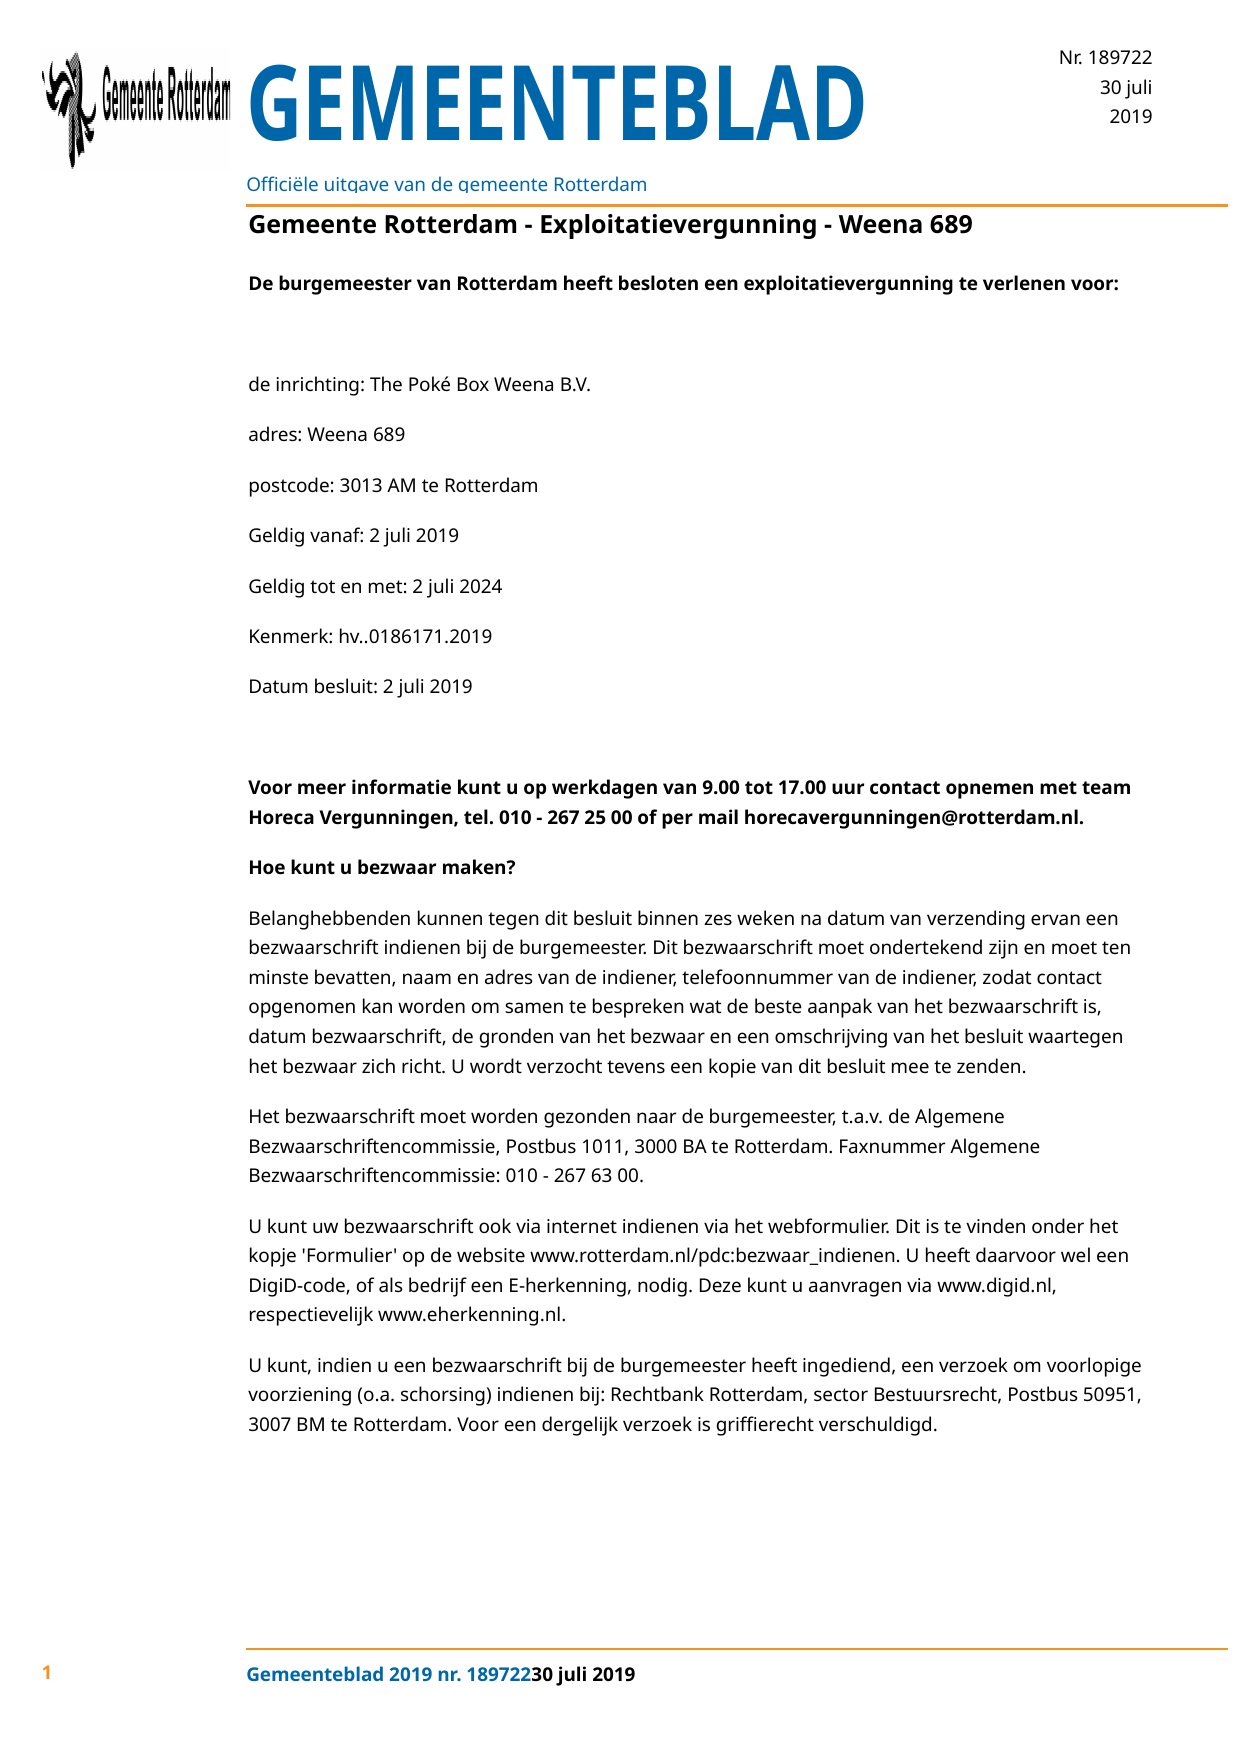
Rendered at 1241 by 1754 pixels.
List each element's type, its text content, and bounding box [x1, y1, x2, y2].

text Voor meer informatie kunt u op werkdagen van 9.00 tot 17.00 uur contact opnemen met team Horeca Vergunningen, tel. 010 - 267 25 00 of per mail horecavergunningen@rotterdam.nl. [248, 774, 1152, 830]
text postcode: 3013 AM te Rotterdam [248, 472, 1152, 498]
text Geldig tot en met: 2 juli 2024 [248, 573, 1152, 598]
text Kenmerk: hv..0186171.2019 [248, 623, 1152, 649]
picture [41, 47, 231, 172]
text adres: Weena 689 [248, 422, 1152, 447]
text U kunt, indien u een bezwaarschrift bij de burgemeester heeft ingediend, een verzoek om voorlopige voorziening (o.a. schorsing) indienen bij: Rechtbank Rotterdam, sector Bestuursrecht, Postbus 50951, 3007 BM te Rotterdam. Voor een dergelijk verzoek is griffierecht verschuldigd. [248, 1352, 1152, 1437]
text Het bezwaarschrift moet worden gezonden naar de burgemeester, t.a.v. de Algemene Bezwaarschriftencommissie, Postbus 1011, 3000 BA te Rotterdam. Faxnummer Algemene Bezwaarschriftencommissie: 010 - 267 63 00. [248, 1103, 1152, 1188]
text de inrichting: The Poké Box Weena B.V. [248, 371, 1152, 397]
text De burgemeester van Rotterdam heeft besloten een exploitatievergunning te verlenen voor: [248, 270, 1152, 296]
text Hoe kunt u bezwaar maken? [248, 854, 1152, 880]
text Gemeente Rotterdam - Exploitatievergunning - Weena 689 [248, 207, 1152, 241]
text U kunt uw bezwaarschrift ook via internet indienen via het webformulier. Dit is te vinden onder het kopje 'Formulier' op de website www.rotterdam.nl/pdc:bezwaar_indienen. U heeft daarvoor wel een DigiD-code, of als bedrijf een E-herkenning, nodig. Deze kunt u aanvragen via www.digid.nl, respectievelijk www.eherkenning.nl. [248, 1213, 1152, 1327]
text Geldig vanaf: 2 juli 2019 [248, 522, 1152, 548]
text Datum besluit: 2 juli 2019 [248, 674, 1152, 699]
text Belanghebbenden kunnen tegen dit besluit binnen zes weken na datum van verzending ervan een bezwaarschrift indienen bij de burgemeester. Dit bezwaarschrift moet ondertekend zijn en moet ten minste bevatten, naam en adres van de indiener, telefoonnummer van de indiener, zodat contact opgenomen kan worden om samen te bespreken wat de beste aanpak van het bezwaarschrift is, datum bezwaarschrift, de gronden van het bezwaar en een omschrijving van het besluit waartegen het bezwaar zich richt. U wordt verzocht tevens een kopie van dit besluit mee te zenden. [248, 905, 1152, 1078]
